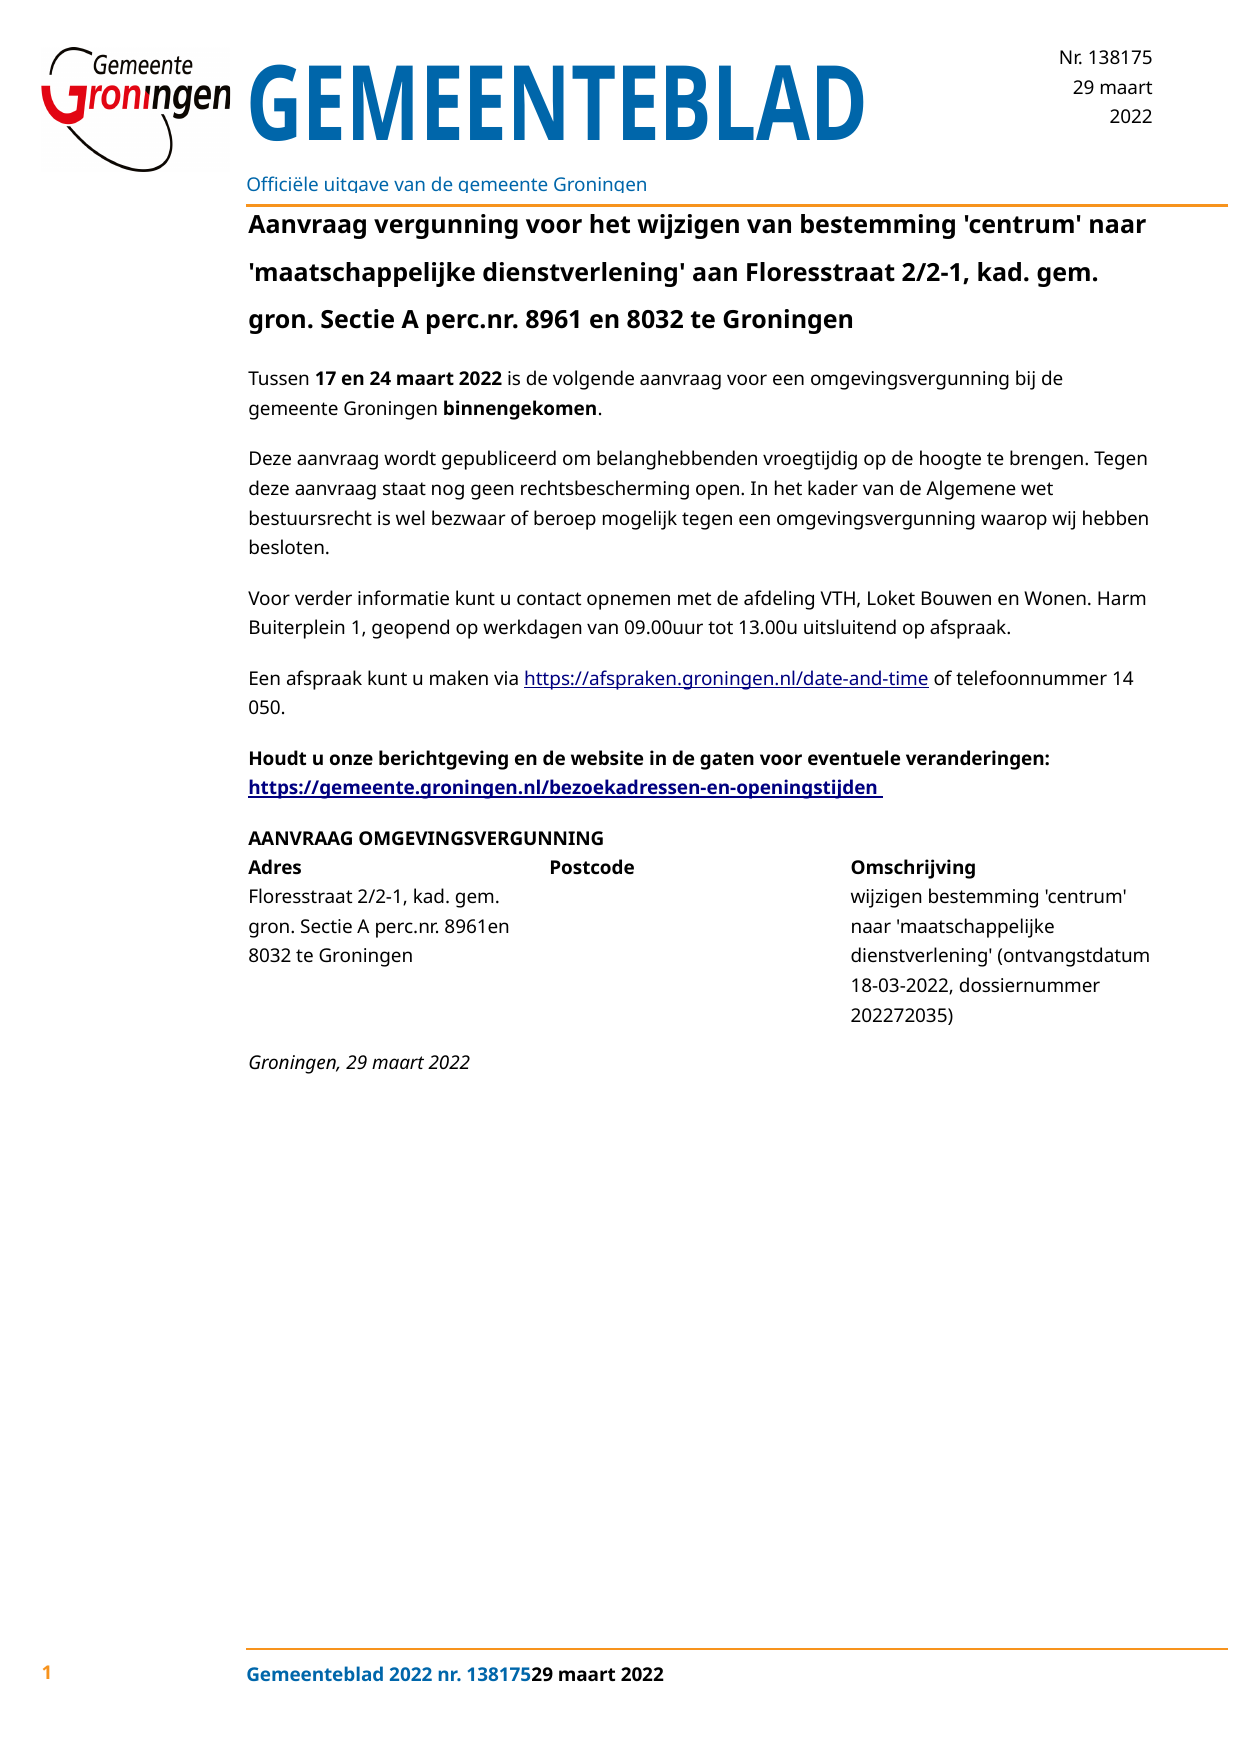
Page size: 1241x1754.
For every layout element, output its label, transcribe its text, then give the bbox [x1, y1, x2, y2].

text Voor verder informatie kunt u contact opnemen met de afdeling VTH, Loket Bouwen en Wonen. Harm Buiterplein 1, geopend op werkdagen van 09.00uur tot 13.00u uitsluitend op afspraak. [248, 585, 1152, 640]
table_header wijzigen bestemming 'centrum' naar 'maatschappelijke dienstverlening' (ontvangstdatum 18-03-2022, dossiernummer 202272035) [850, 884, 1152, 1027]
text Aanvraag vergunning voor het wijzigen van bestemming 'centrum' naar 'maatschappelijke dienstverlening' aan Floresstraat 2/2-1, kad. gem. gron. Sectie A perc.nr. 8961 en 8032 te Groningen [248, 207, 1152, 336]
table_header Postcode [549, 854, 850, 880]
table_header Omschrijving [850, 854, 1152, 880]
text Groningen, 29 maart 2022 [248, 1049, 1152, 1075]
text Houdt u onze berichtgeving en de website in de gaten voor eventuele veranderingen: https://gemeente.groningen.nl/bezoekadressen-en-openingstijden [248, 745, 1152, 800]
text Een afspraak kunt u maken via https://afspraken.groningen.nl/date-and-time of telefoonnummer 14 050. [248, 665, 1152, 720]
table_header [549, 884, 850, 1027]
table_header Adres [248, 854, 549, 880]
text Tussen 17 en 24 maart 2022 is de volgende aanvraag voor een omgevingsvergunning bij de gemeente Groningen binnengekomen. [248, 366, 1152, 421]
text Deze aanvraag wordt gepubliceerd om belanghebbenden vroegtijdig op de hoogte te brengen. Tegen deze aanvraag staat nog geen rechtsbescherming open. In het kader van de Algemene wet bestuursrecht is wel bezwaar of beroep mogelijk tegen een omgevingsvergunning waarop wij hebben besloten. [248, 446, 1152, 560]
picture [41, 47, 231, 172]
table_header Floresstraat 2/2-1, kad. gem. gron. Sectie A perc.nr. 8961en 8032 te Groningen [248, 884, 549, 1027]
text AANVRAAG OMGEVINGSVERGUNNING [248, 825, 1152, 850]
